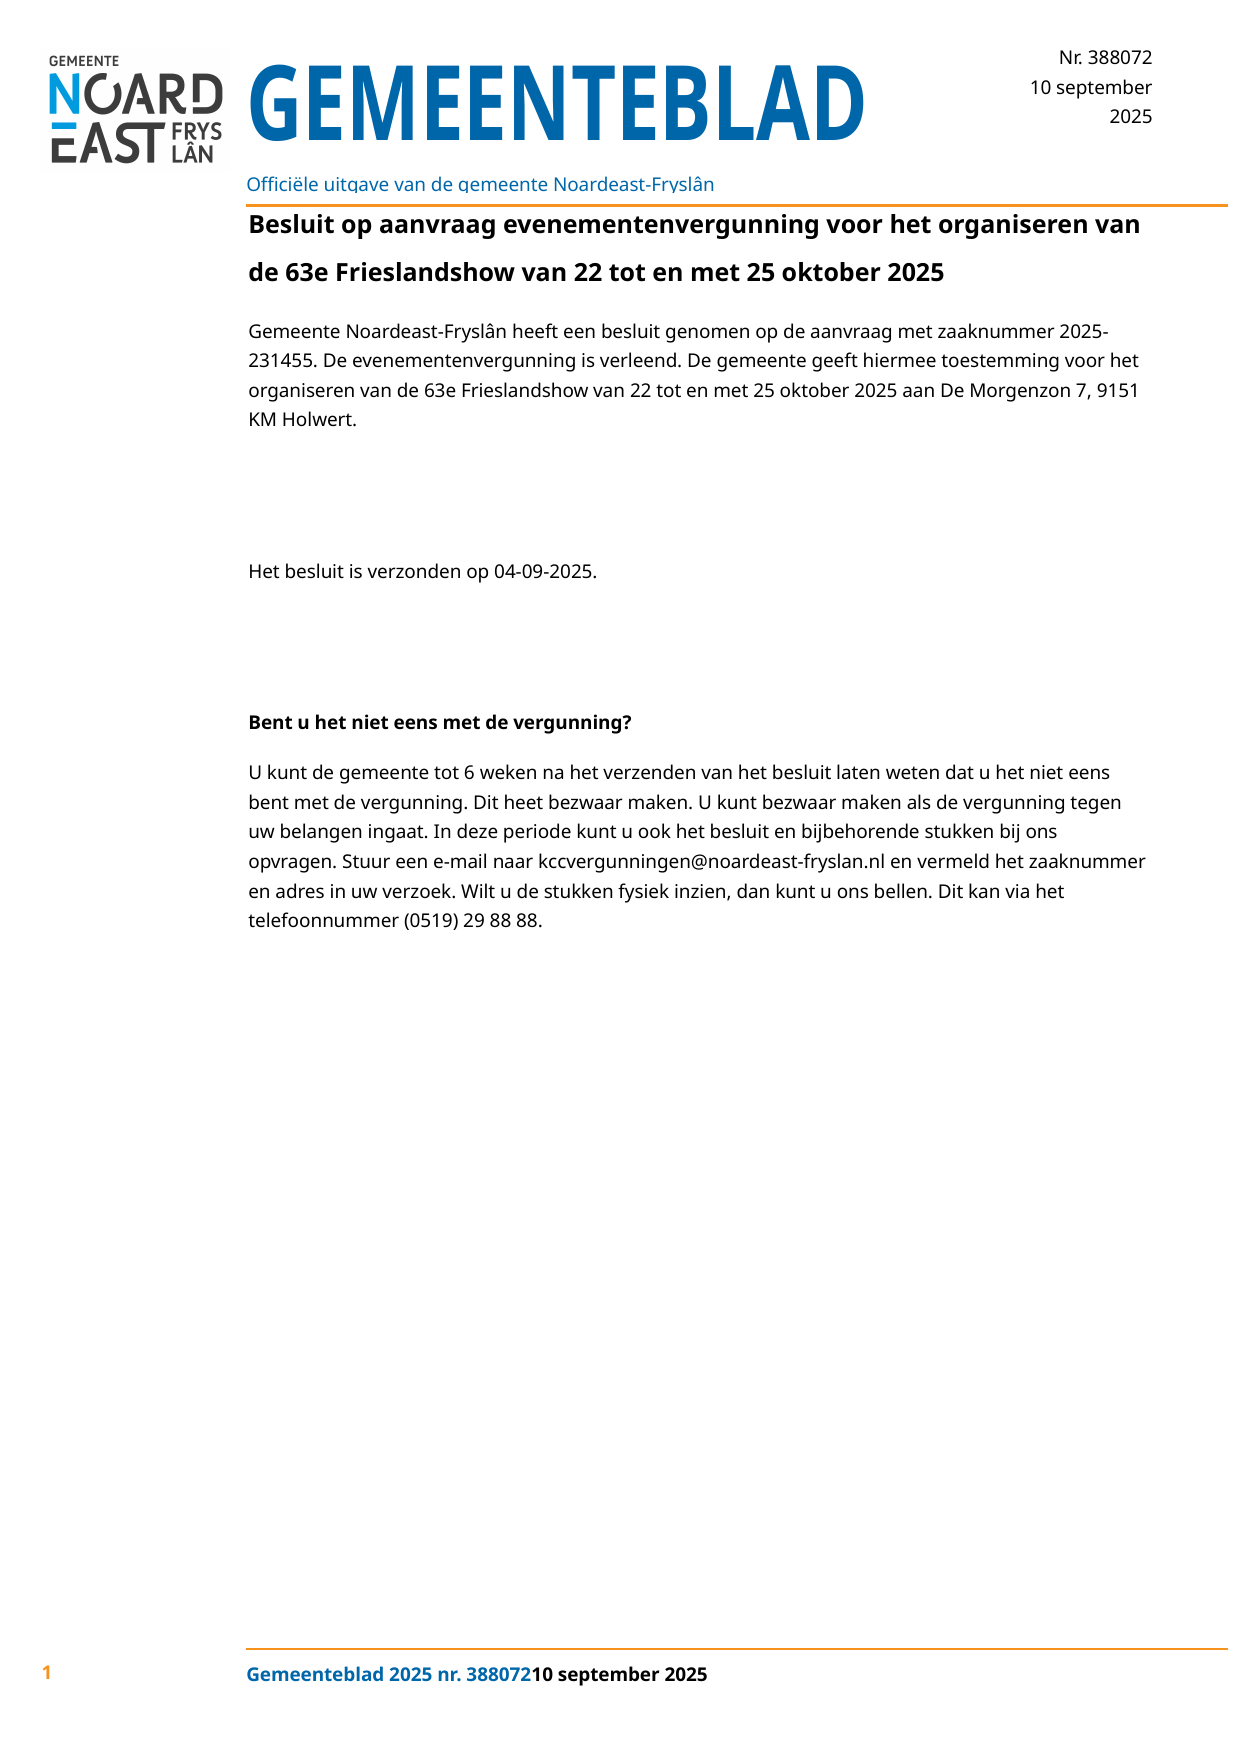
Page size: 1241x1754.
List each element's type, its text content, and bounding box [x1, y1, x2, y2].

text Besluit op aanvraag evenementenvergunning voor het organiseren van de 63e Frieslandshow van 22 tot en met 25 oktober 2025 [248, 207, 1152, 288]
text Bent u het niet eens met de vergunning? [248, 709, 1152, 735]
picture [41, 47, 231, 172]
text Gemeente Noardeast-Fryslân heeft een besluit genomen op de aanvraag met zaaknummer 2025-231455. De evenementenvergunning is verleend. De gemeente geeft hiermee toestemming voor het organiseren van de 63e Frieslandshow van 22 tot en met 25 oktober 2025 aan De Morgenzon 7, 9151 KM Holwert. [248, 318, 1152, 432]
text Het besluit is verzonden op 04-09-2025. [248, 558, 1152, 584]
text U kunt de gemeente tot 6 weken na het verzenden van het besluit laten weten dat u het niet eens bent met de vergunning. Dit heet bezwaar maken. U kunt bezwaar maken als de vergunning tegen uw belangen ingaat. In deze periode kunt u ook het besluit en bijbehorende stukken bij ons opvragen. Stuur een e-mail naar kccvergunningen@noardeast-fryslan.nl en vermeld het zaaknummer en adres in uw verzoek. Wilt u de stukken fysiek inzien, dan kunt u ons bellen. Dit kan via het telefoonnummer (0519) 29 88 88. [248, 759, 1152, 933]
